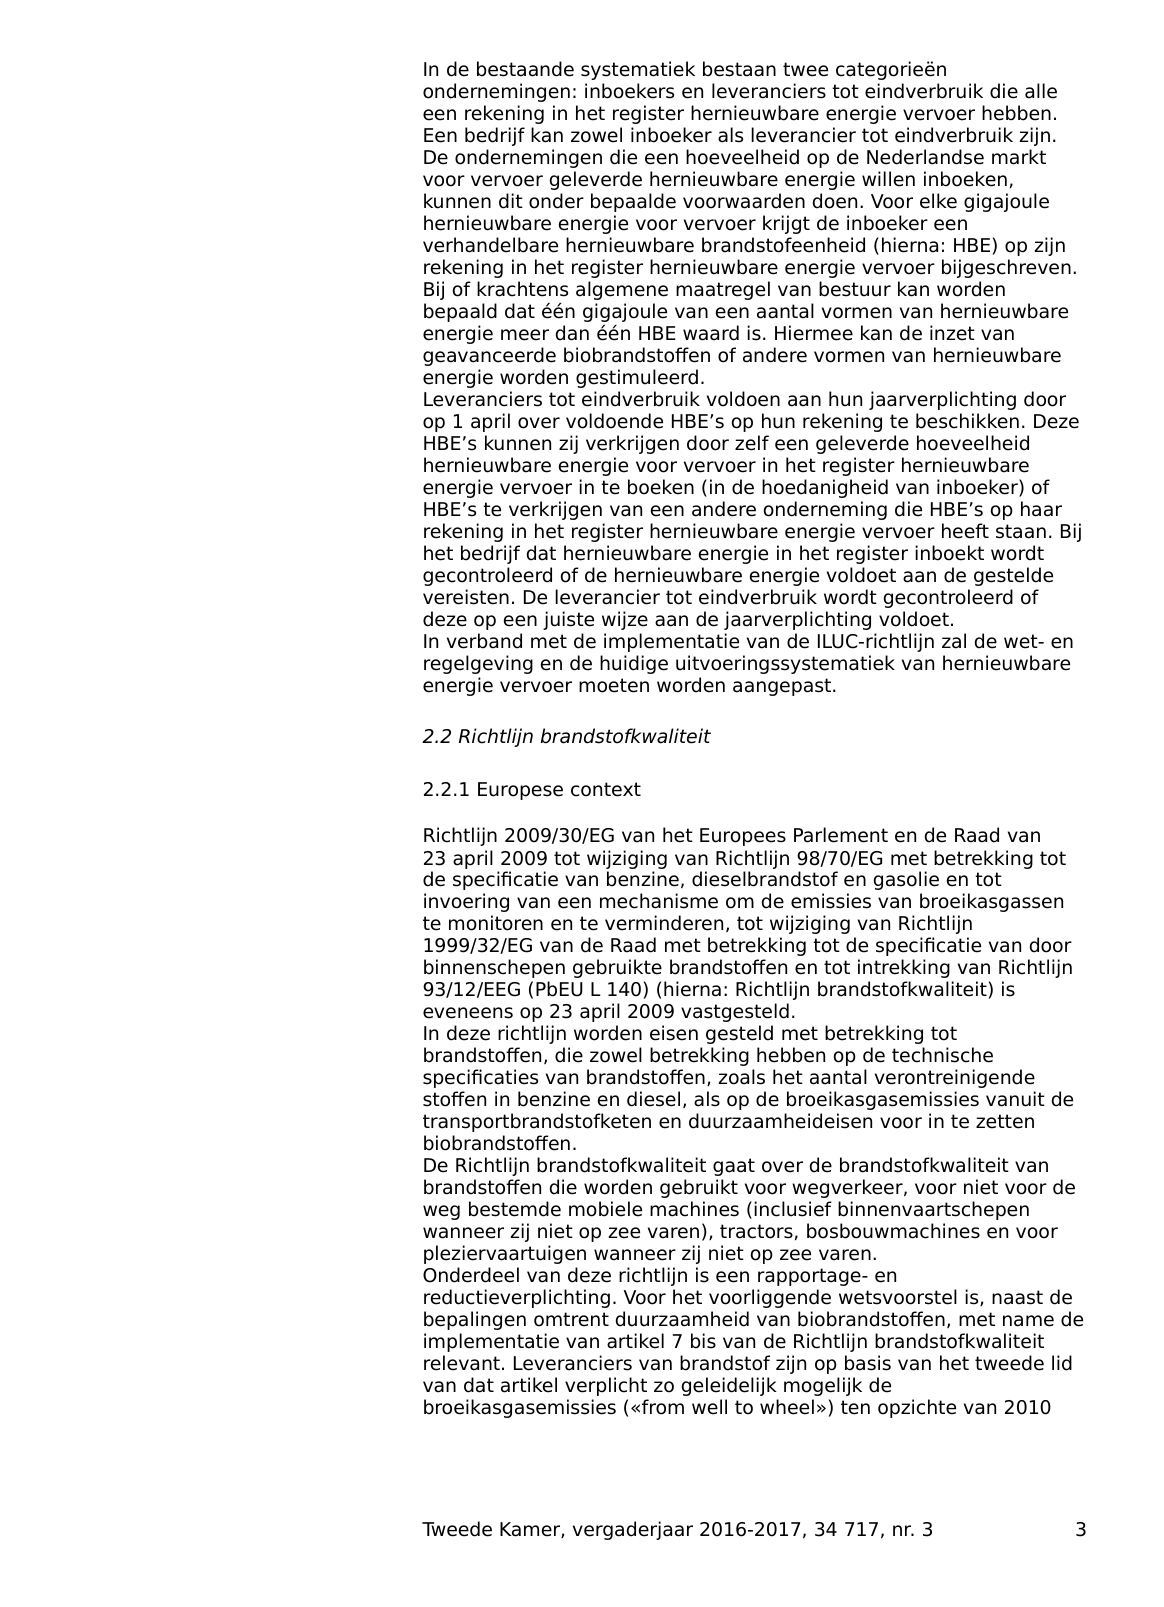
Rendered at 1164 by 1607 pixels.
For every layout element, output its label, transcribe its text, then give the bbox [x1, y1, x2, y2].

text Onderdeel van deze richtlijn is een rapportage- en reductieverplichting. Voor het voorliggende wetsvoorstel is, naast de bepalingen omtrent duurzaamheid van biobrandstoffen, met name de implementatie van artikel 7 bis van de Richtlijn brandstofkwaliteit relevant. Leveranciers van brandstof zijn op basis van het tweede lid van dat artikel verplicht zo geleidelijk mogelijk de broeikasgasemissies («from well to wheel») ten opzichte van 2010 [422, 1265, 1087, 1419]
text Leveranciers tot eindverbruik voldoen aan hun jaarverplichting door op 1 april over voldoende HBE’s op hun rekening te beschikken. Deze HBE’s kunnen zij verkrijgen door zelf een geleverde hoeveelheid hernieuwbare energie voor vervoer in het register hernieuwbare energie vervoer in te boeken (in de hoedanigheid van inboeker) of HBE’s te verkrijgen van een andere onderneming die HBE’s op haar rekening in het register hernieuwbare energie vervoer heeft staan. Bij het bedrijf dat hernieuwbare energie in het register inboekt wordt gecontroleerd of de hernieuwbare energie voldoet aan de gestelde vereisten. De leverancier tot eindverbruik wordt gecontroleerd of deze op een juiste wijze aan de jaarverplichting voldoet. [422, 389, 1087, 631]
text In deze richtlijn worden eisen gesteld met betrekking tot brandstoffen, die zowel betrekking hebben op de technische specificaties van brandstoffen, zoals het aantal verontreinigende stoffen in benzine en diesel, als op de broeikasgasemissies vanuit de transportbrandstofketen en duurzaamheideisen voor in te zetten biobrandstoffen. [422, 1023, 1087, 1155]
text In verband met de implementatie van de ILUC-richtlijn zal de wet- en regelgeving en de huidige uitvoeringssystematiek van hernieuwbare energie vervoer moeten worden aangepast. [422, 631, 1087, 696]
text Richtlijn 2009/30/EG van het Europees Parlement en de Raad van 23 april 2009 tot wijziging van Richtlijn 98/70/EG met betrekking tot de specificatie van benzine, dieselbrandstof en gasolie en tot invoering van een mechanisme om de emissies van broeikasgassen te monitoren en te verminderen, tot wijziging van Richtlijn 1999/32/EG van de Raad met betrekking tot de specificatie van door binnenschepen gebruikte brandstoffen en tot intrekking van Richtlijn 93/12/EEG (PbEU L 140) (hierna: Richtlijn brandstofkwaliteit) is eveneens op 23 april 2009 vastgesteld. [422, 825, 1087, 1023]
text De ondernemingen die een hoeveelheid op de Nederlandse markt voor vervoer geleverde hernieuwbare energie willen inboeken, kunnen dit onder bepaalde voorwaarden doen. Voor elke gigajoule hernieuwbare energie voor vervoer krijgt de inboeker een verhandelbare hernieuwbare brandstofeenheid (hierna: HBE) op zijn rekening in het register hernieuwbare energie vervoer bijgeschreven. Bij of krachtens algemene maatregel van bestuur kan worden bepaald dat één gigajoule van een aantal vormen van hernieuwbare energie meer dan één HBE waard is. Hiermee kan de inzet van geavanceerde biobrandstoffen of andere vormen van hernieuwbare energie worden gestimuleerd. [422, 147, 1087, 389]
subtitle 2.2.1 Europese context [422, 778, 1087, 800]
text De Richtlijn brandstofkwaliteit gaat over de brandstofkwaliteit van brandstoffen die worden gebruikt voor wegverkeer, voor niet voor de weg bestemde mobiele machines (inclusief binnenvaartschepen wanneer zij niet op zee varen), tractors, bosbouwmachines en voor pleziervaartuigen wanneer zij niet op zee varen. [422, 1155, 1087, 1265]
text In de bestaande systematiek bestaan twee categorieën ondernemingen: inboekers en leveranciers tot eindverbruik die alle een rekening in het register hernieuwbare energie vervoer hebben. Een bedrijf kan zowel inboeker als leverancier tot eindverbruik zijn. [422, 59, 1087, 147]
subtitle 2.2 Richtlijn brandstofkwaliteit [422, 726, 1087, 748]
